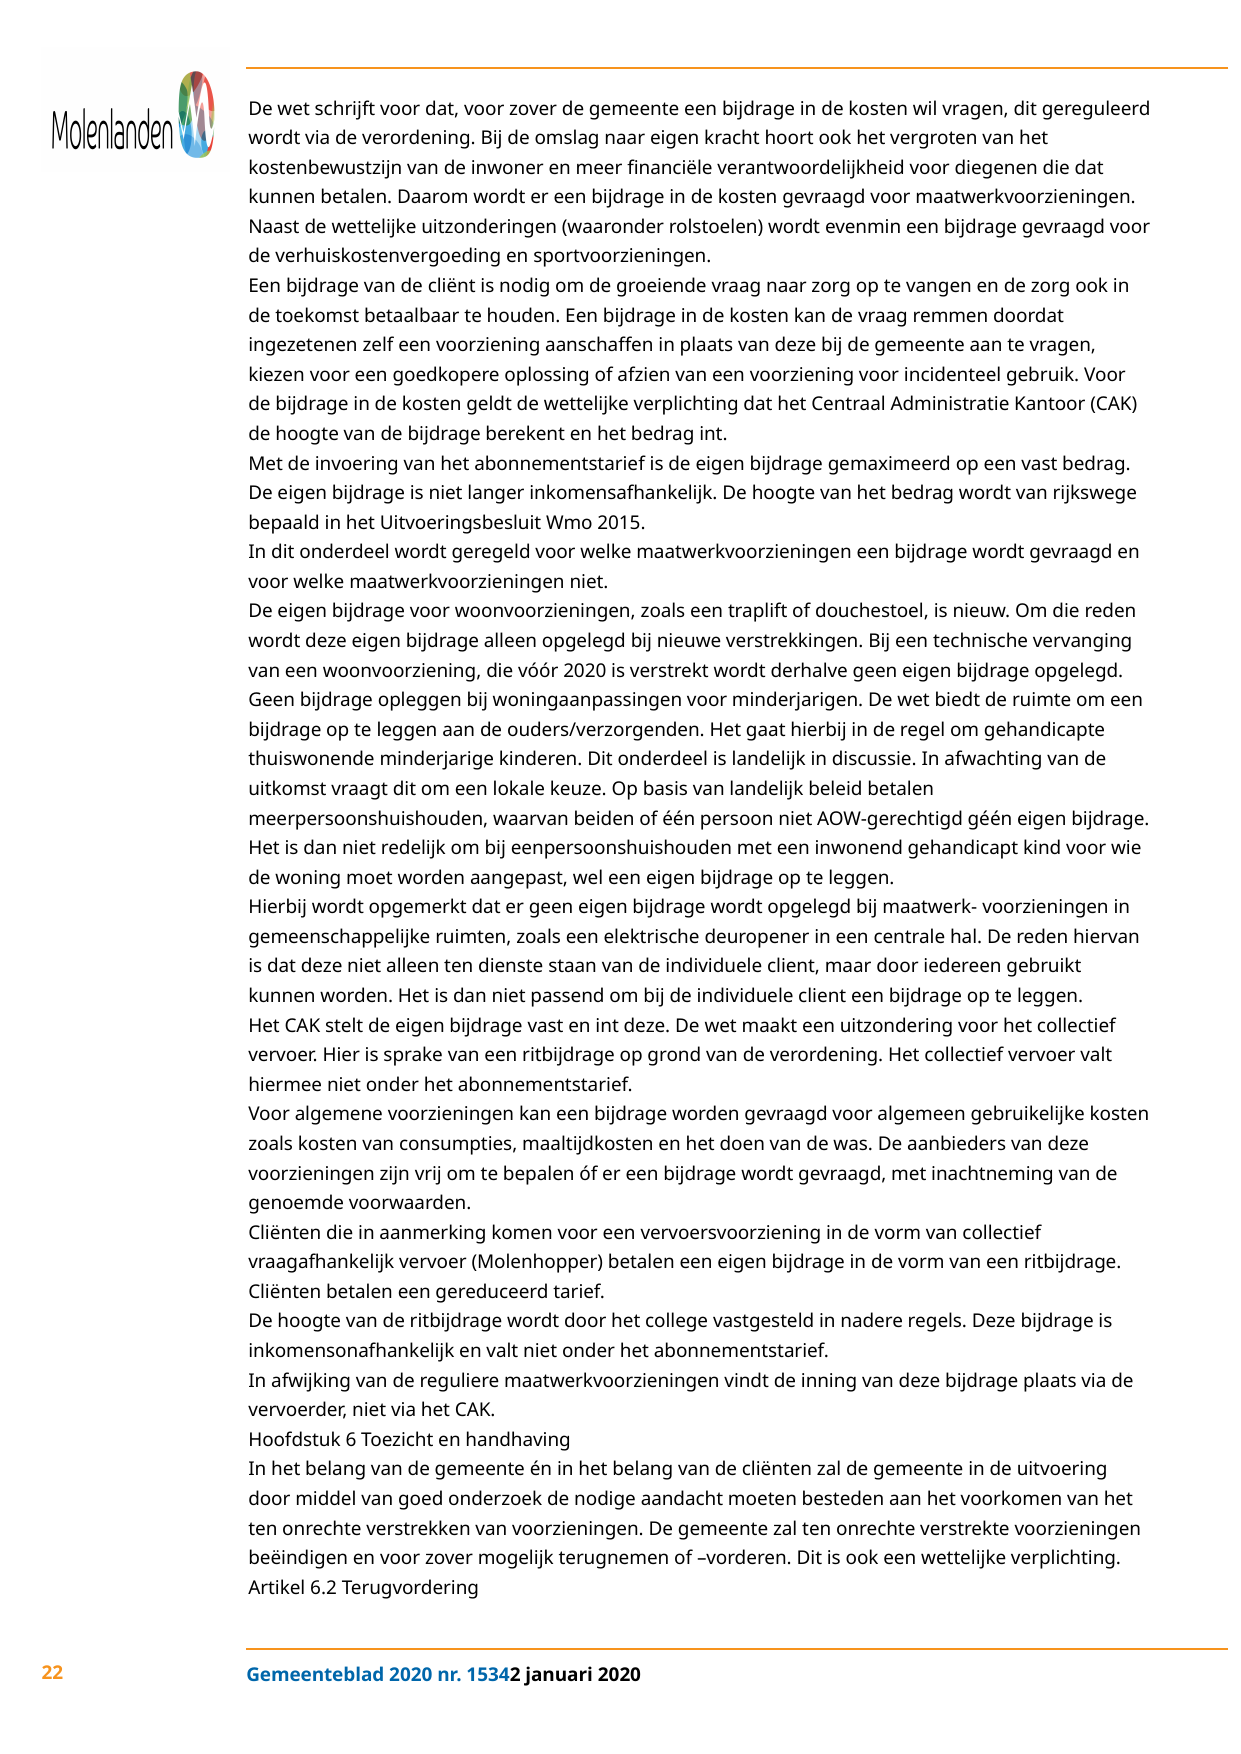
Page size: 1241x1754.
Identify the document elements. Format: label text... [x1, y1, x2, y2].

text Hierbij wordt opgemerkt dat er geen eigen bijdrage wordt opgelegd bij maatwerk- voorzieningen in gemeenschappelijke ruimten, zoals een elektrische deuropener in een centrale hal. De reden hiervan is dat deze niet alleen ten dienste staan van de individuele client, maar door iedereen gebruikt kunnen worden. Het is dan niet passend om bij de individuele client een bijdrage op te leggen. [248, 893, 1152, 1008]
text Met de invoering van het abonnementstarief is de eigen bijdrage gemaximeerd op een vast bedrag. De eigen bijdrage is niet langer inkomensafhankelijk. De hoogte van het bedrag wordt van rijkswege bepaald in het Uitvoeringsbesluit Wmo 2015. [248, 450, 1152, 535]
text De hoogte van de ritbijdrage wordt door het college vastgesteld in nadere regels. Deze bijdrage is inkomensonafhankelijk en valt niet onder het abonnementstarief. [248, 1308, 1152, 1363]
text Het CAK stelt de eigen bijdrage vast en int deze. De wet maakt een uitzondering voor het collectief vervoer. Hier is sprake van een ritbijdrage op grond van de verordening. Het collectief vervoer valt hiermee niet onder het abonnementstarief. [248, 1012, 1152, 1097]
text De wet schrijft voor dat, voor zover de gemeente een bijdrage in de kosten wil vragen, dit gereguleerd wordt via de verordening. Bij de omslag naar eigen kracht hoort ook het vergroten van het kostenbewustzijn van de inwoner en meer financiële verantwoordelijkheid voor diegenen die dat kunnen betalen. Daarom wordt er een bijdrage in de kosten gevraagd voor maatwerkvoorzieningen. Naast de wettelijke uitzonderingen (waaronder rolstoelen) wordt evenmin een bijdrage gevraagd voor de verhuiskostenvergoeding en sportvoorzieningen. [248, 95, 1152, 268]
text Hoofdstuk 6 Toezicht en handhaving [248, 1426, 1152, 1452]
text In het belang van de gemeente én in het belang van de cliënten zal de gemeente in de uitvoering door middel van goed onderzoek de nodige aandacht moeten besteden aan het voorkomen van het ten onrechte verstrekken van voorzieningen. De gemeente zal ten onrechte verstrekte voorzieningen beëindigen en voor zover mogelijk terugnemen of –vorderen. Dit is ook een wettelijke verplichting. [248, 1456, 1152, 1570]
text Artikel 6.2 Terugvordering [248, 1574, 1152, 1600]
picture [41, 47, 231, 172]
text Een bijdrage van de cliënt is nodig om de groeiende vraag naar zorg op te vangen en de zorg ook in de toekomst betaalbaar te houden. Een bijdrage in de kosten kan de vraag remmen doordat ingezetenen zelf een voorziening aanschaffen in plaats van deze bij de gemeente aan te vragen, kiezen voor een goedkopere oplossing of afzien van een voorziening voor incidenteel gebruik. Voor de bijdrage in de kosten geldt de wettelijke verplichting dat het Centraal Administratie Kantoor (CAK) de hoogte van de bijdrage berekent en het bedrag int. [248, 272, 1152, 446]
text In dit onderdeel wordt geregeld voor welke maatwerkvoorzieningen een bijdrage wordt gevraagd en voor welke maatwerkvoorzieningen niet. [248, 538, 1152, 594]
text De eigen bijdrage voor woonvoorzieningen, zoals een traplift of douchestoel, is nieuw. Om die reden wordt deze eigen bijdrage alleen opgelegd bij nieuwe verstrekkingen. Bij een technische vervanging van een woonvoorziening, die vóór 2020 is verstrekt wordt derhalve geen eigen bijdrage opgelegd. [248, 598, 1152, 683]
text Geen bijdrage opleggen bij woningaanpassingen voor minderjarigen. De wet biedt de ruimte om een bijdrage op te leggen aan de ouders/verzorgenden. Het gaat hierbij in de regel om gehandicapte thuiswonende minderjarige kinderen. Dit onderdeel is landelijk in discussie. In afwachting van de uitkomst vraagt dit om een lokale keuze. Op basis van landelijk beleid betalen meerpersoonshuishouden, waarvan beiden of één persoon niet AOW-gerechtigd géén eigen bijdrage. Het is dan niet redelijk om bij eenpersoonshuishouden met een inwonend gehandicapt kind voor wie de woning moet worden aangepast, wel een eigen bijdrage op te leggen. [248, 686, 1152, 890]
text In afwijking van de reguliere maatwerkvoorzieningen vindt de inning van deze bijdrage plaats via de vervoerder, niet via het CAK. [248, 1367, 1152, 1422]
text Cliënten die in aanmerking komen voor een vervoersvoorziening in de vorm van collectief vraagafhankelijk vervoer (Molenhopper) betalen een eigen bijdrage in de vorm van een ritbijdrage. Cliënten betalen een gereduceerd tarief. [248, 1219, 1152, 1304]
text Voor algemene voorzieningen kan een bijdrage worden gevraagd voor algemeen gebruikelijke kosten zoals kosten van consumpties, maaltijdkosten en het doen van de was. De aanbieders van deze voorzieningen zijn vrij om te bepalen óf er een bijdrage wordt gevraagd, met inachtneming van de genoemde voorwaarden. [248, 1101, 1152, 1215]
